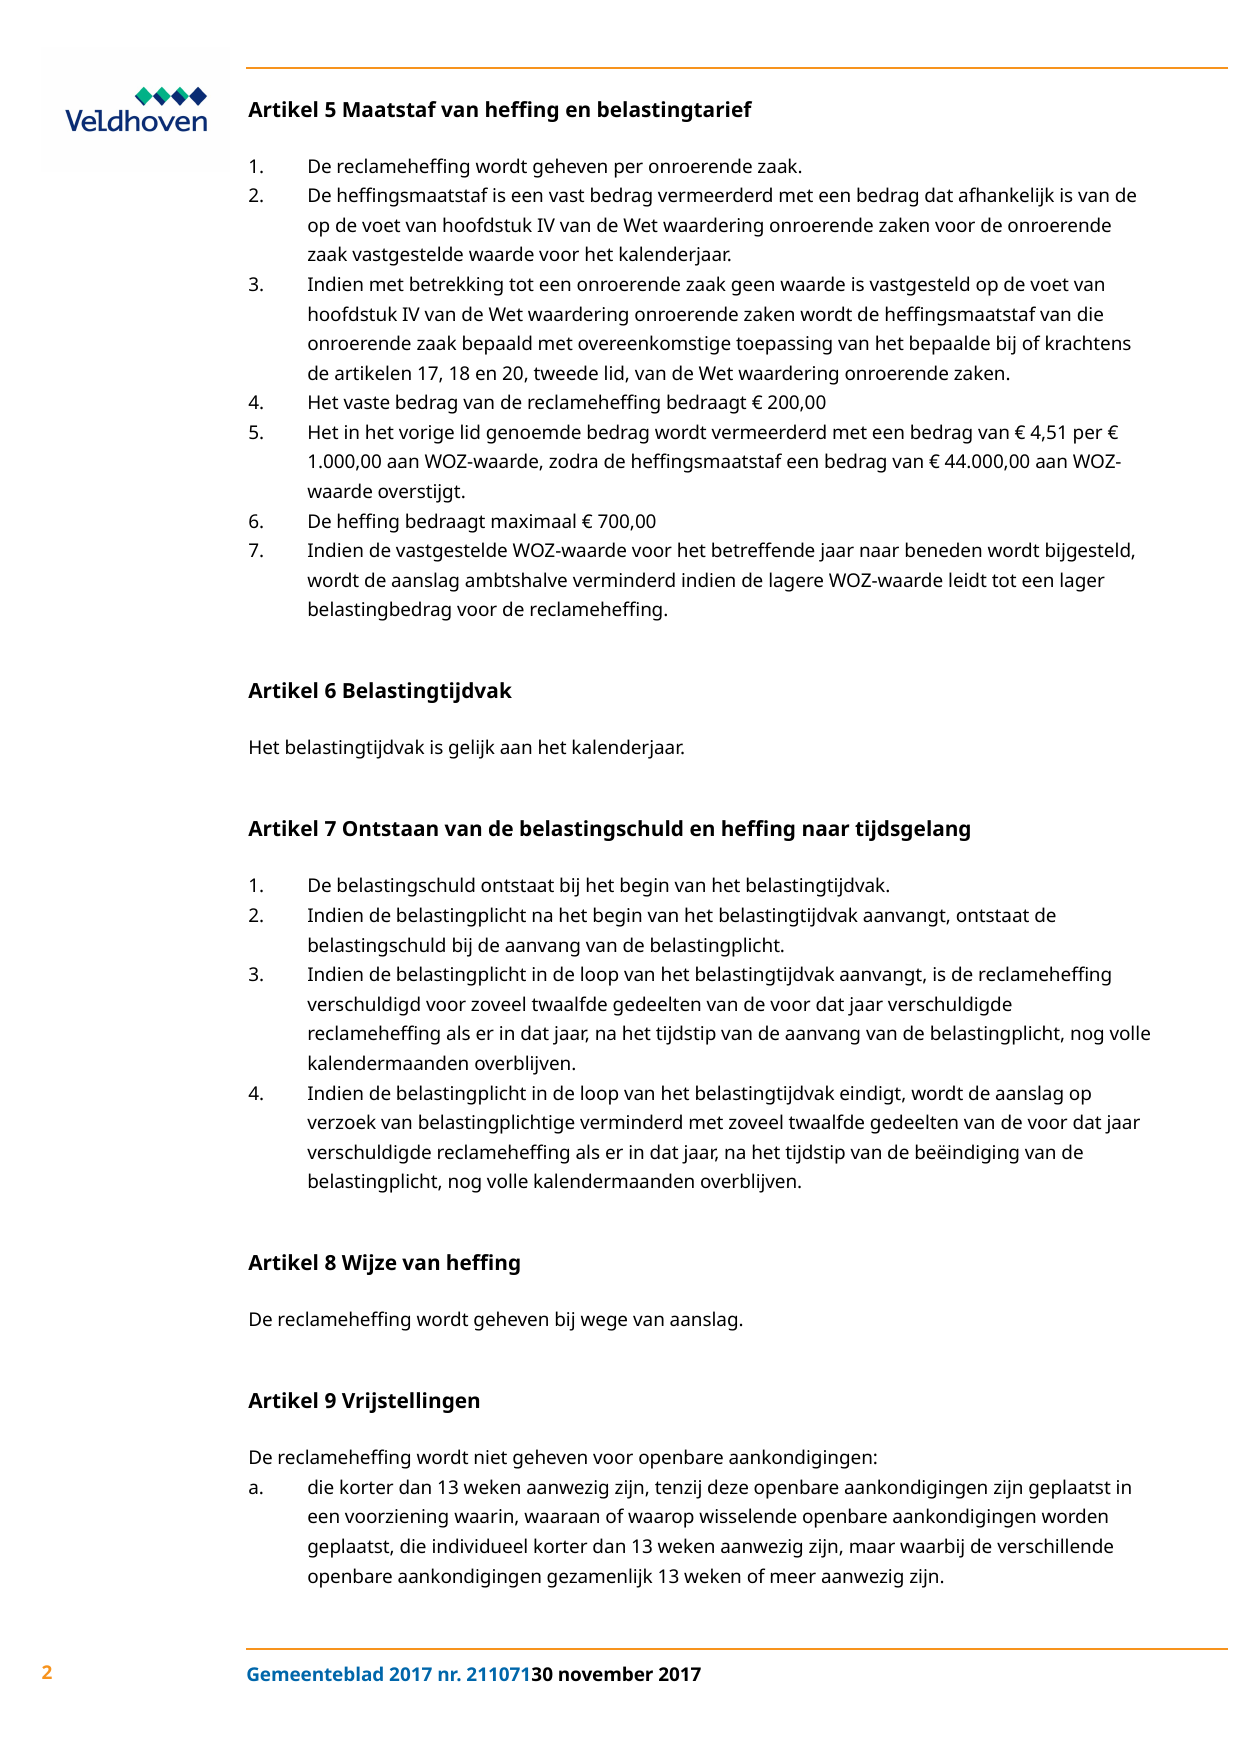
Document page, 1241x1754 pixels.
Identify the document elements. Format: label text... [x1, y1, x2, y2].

list Het vaste bedrag van de reclameheffing bedraagt € 200,00 [248, 389, 1152, 415]
list Indien de belastingplicht na het begin van het belastingtijdvak aanvangt, ontstaat de belastingschuld bij de aanvang van de belastingplicht. [248, 902, 1152, 957]
text Artikel 9 Vrijstellingen [248, 1386, 1152, 1415]
text Artikel 7 Ontstaan van de belastingschuld en heffing naar tijdsgelang [248, 814, 1152, 843]
list Het in het vorige lid genoemde bedrag wordt vermeerderd met een bedrag van € 4,51 per € 1.000,00 aan WOZ-waarde, zodra de heffingsmaatstaf een bedrag van € 44.000,00 aan WOZ-waarde overstijgt. [248, 419, 1152, 504]
list Indien de belastingplicht in de loop van het belastingtijdvak aanvangt, is de reclameheffing verschuldigd voor zoveel twaalfde gedeelten van de voor dat jaar verschuldigde reclameheffing als er in dat jaar, na het tijdstip van de aanvang van de belastingplicht, nog volle kalendermaanden overblijven. [248, 961, 1152, 1076]
text Het belastingtijdvak is gelijk aan het kalenderjaar. [248, 734, 1152, 760]
list De heffing bedraagt maximaal € 700,00 [248, 508, 1152, 533]
text Artikel 8 Wijze van heffing [248, 1248, 1152, 1277]
list De heffingsmaatstaf is een vast bedrag vermeerderd met een bedrag dat afhankelijk is van de op de voet van hoofdstuk IV van de Wet waardering onroerende zaken voor de onroerende zaak vastgestelde waarde voor het kalenderjaar. [248, 182, 1152, 267]
list De belastingschuld ontstaat bij het begin van het belastingtijdvak. [248, 873, 1152, 898]
text Artikel 6 Belastingtijdvak [248, 677, 1152, 705]
text De reclameheffing wordt geheven bij wege van aanslag. [248, 1306, 1152, 1332]
picture [41, 47, 231, 172]
list Indien met betrekking tot een onroerende zaak geen waarde is vastgesteld op de voet van hoofdstuk IV van de Wet waardering onroerende zaken wordt de heffingsmaatstaf van die onroerende zaak bepaald met overeenkomstige toepassing van het bepaalde bij of krachtens de artikelen 17, 18 en 20, tweede lid, van de Wet waardering onroerende zaken. [248, 271, 1152, 386]
list Indien de belastingplicht in de loop van het belastingtijdvak eindigt, wordt de aanslag op verzoek van belastingplichtige verminderd met zoveel twaalfde gedeelten van de voor dat jaar verschuldigde reclameheffing als er in dat jaar, na het tijdstip van de beëindiging van de belastingplicht, nog volle kalendermaanden overblijven. [248, 1080, 1152, 1194]
text Artikel 5 Maatstaf van heffing en belastingtarief [248, 95, 1152, 123]
list Indien de vastgestelde WOZ-waarde voor het betreffende jaar naar beneden wordt bijgesteld, wordt de aanslag ambtshalve verminderd indien de lagere WOZ-waarde leidt tot een lager belastingbedrag voor de reclameheffing. [248, 537, 1152, 622]
text De reclameheffing wordt niet geheven voor openbare aankondigingen: [248, 1444, 1152, 1470]
list die korter dan 13 weken aanwezig zijn, tenzij deze openbare aankondigingen zijn geplaatst in een voorziening waarin, waaraan of waarop wisselende openbare aankondigingen worden geplaatst, die individueel korter dan 13 weken aanwezig zijn, maar waarbij de verschillende openbare aankondigingen gezamenlijk 13 weken of meer aanwezig zijn. [248, 1474, 1152, 1588]
list De reclameheffing wordt geheven per onroerende zaak. [248, 153, 1152, 178]
